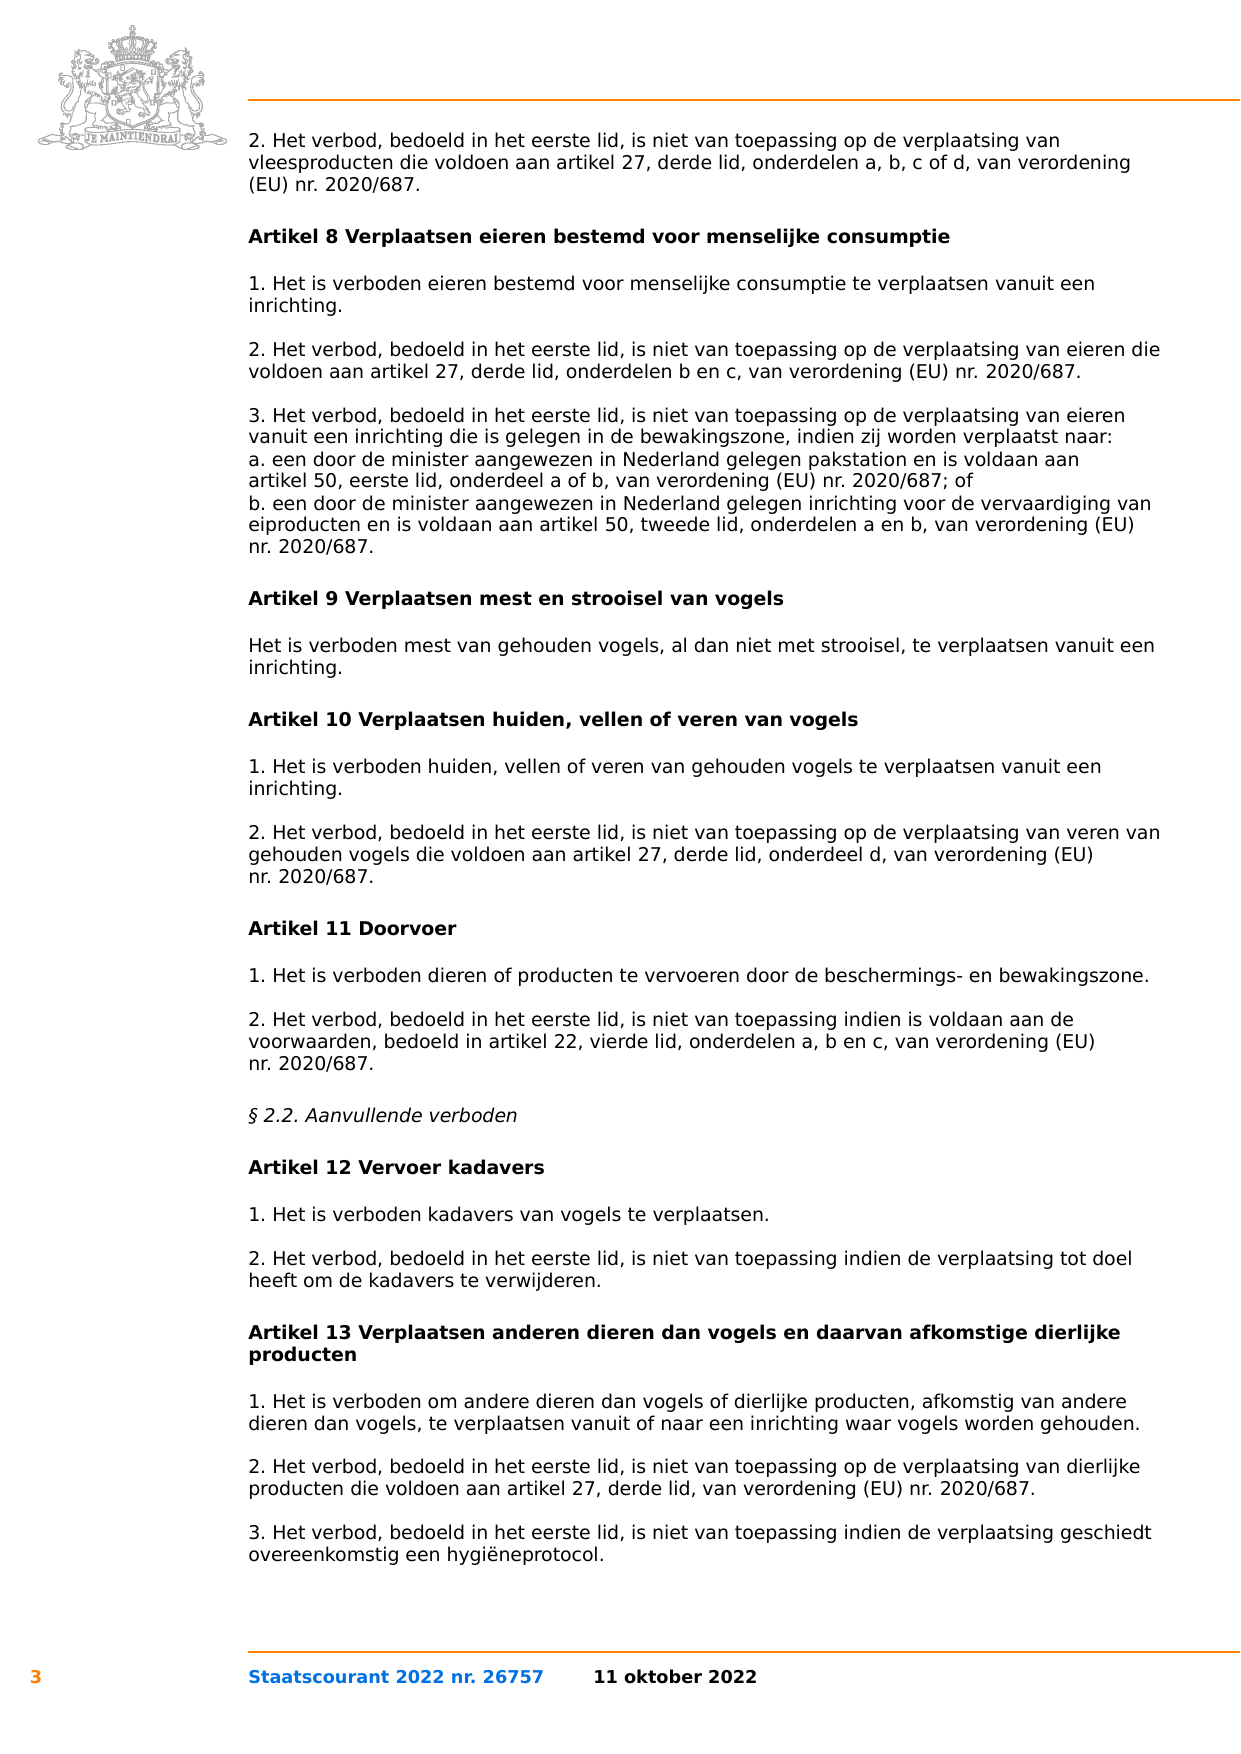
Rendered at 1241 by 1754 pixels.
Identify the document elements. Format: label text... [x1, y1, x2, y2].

text 2. Het verbod, bedoeld in het eerste lid, is niet van toepassing op de verplaatsing van veren van gehouden vogels die voldoen aan artikel 27, derde lid, onderdeel d, van verordening (EU) nr. 2020/687. [248, 822, 1163, 888]
text a. een door de minister aangewezen in Nederland gelegen pakstation en is voldaan aan artikel 50, eerste lid, onderdeel a of b, van verordening (EU) nr. 2020/687; of [248, 448, 1163, 492]
subtitle Artikel 11 Doorvoer [248, 918, 1163, 940]
text 2. Het verbod, bedoeld in het eerste lid, is niet van toepassing op de verplaatsing van dierlijke producten die voldoen aan artikel 27, derde lid, van verordening (EU) nr. 2020/687. [248, 1456, 1163, 1500]
subtitle Artikel 9 Verplaatsen mest en strooisel van vogels [248, 588, 1163, 610]
text 2. Het verbod, bedoeld in het eerste lid, is niet van toepassing indien de verplaatsing tot doel heeft om de kadavers te verwijderen. [248, 1248, 1163, 1292]
subtitle Artikel 10 Verplaatsen huiden, vellen of veren van vogels [248, 709, 1163, 731]
text 1. Het is verboden kadavers van vogels te verplaatsen. [248, 1204, 1163, 1226]
subtitle Artikel 8 Verplaatsen eieren bestemd voor menselijke consumptie [248, 226, 1163, 248]
text 1. Het is verboden dieren of producten te vervoeren door de beschermings- en bewakingszone. [248, 965, 1163, 987]
text 1. Het is verboden eieren bestemd voor menselijke consumptie te verplaatsen vanuit een inrichting. [248, 273, 1163, 317]
text 2. Het verbod, bedoeld in het eerste lid, is niet van toepassing op de verplaatsing van vleesproducten die voldoen aan artikel 27, derde lid, onderdelen a, b, c of d, van verordening (EU) nr. 2020/687. [248, 130, 1163, 196]
subtitle Artikel 13 Verplaatsen anderen dieren dan vogels en daarvan afkomstige dierlijke producten [248, 1322, 1163, 1366]
subtitle Artikel 12 Vervoer kadavers [248, 1157, 1163, 1179]
text 3. Het verbod, bedoeld in het eerste lid, is niet van toepassing indien de verplaatsing geschiedt overeenkomstig een hygiëneprotocol. [248, 1522, 1163, 1566]
text 2. Het verbod, bedoeld in het eerste lid, is niet van toepassing op de verplaatsing van eieren die voldoen aan artikel 27, derde lid, onderdelen b en c, van verordening (EU) nr. 2020/687. [248, 339, 1163, 383]
text Het is verboden mest van gehouden vogels, al dan niet met strooisel, te verplaatsen vanuit een inrichting. [248, 635, 1163, 679]
subtitle § 2.2. Aanvullende verboden [248, 1105, 1163, 1127]
picture [38, 25, 227, 150]
text 3. Het verbod, bedoeld in het eerste lid, is niet van toepassing op de verplaatsing van eieren vanuit een inrichting die is gelegen in de bewakingszone, indien zij worden verplaatst naar: [248, 404, 1163, 448]
text b. een door de minister aangewezen in Nederland gelegen inrichting voor de vervaardiging van eiproducten en is voldaan aan artikel 50, tweede lid, onderdelen a en b, van verordening (EU) nr. 2020/687. [248, 492, 1163, 558]
text 2. Het verbod, bedoeld in het eerste lid, is niet van toepassing indien is voldaan aan de voorwaarden, bedoeld in artikel 22, vierde lid, onderdelen a, b en c, van verordening (EU) nr. 2020/687. [248, 1009, 1163, 1075]
text 1. Het is verboden huiden, vellen of veren van gehouden vogels te verplaatsen vanuit een inrichting. [248, 756, 1163, 800]
text 1. Het is verboden om andere dieren dan vogels of dierlijke producten, afkomstig van andere dieren dan vogels, te verplaatsen vanuit of naar een inrichting waar vogels worden gehouden. [248, 1391, 1163, 1434]
